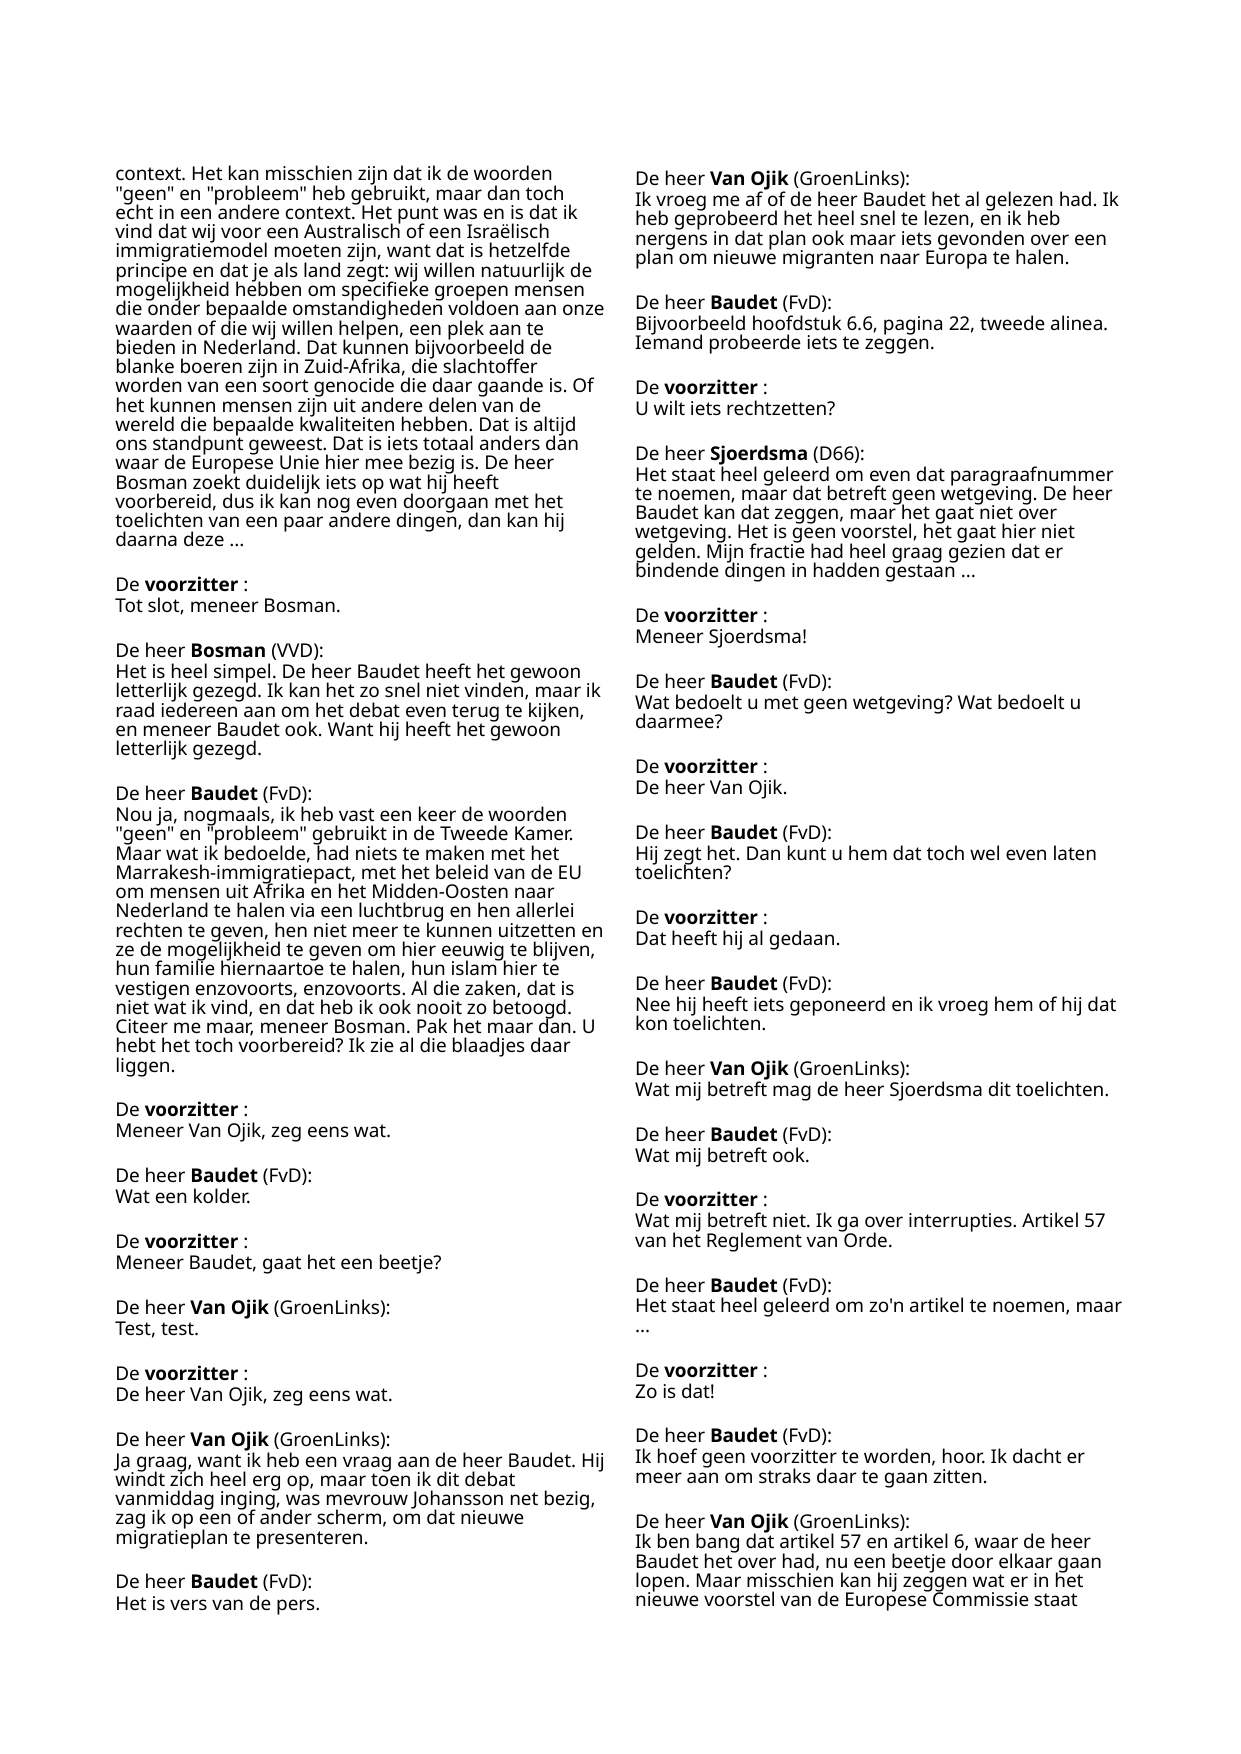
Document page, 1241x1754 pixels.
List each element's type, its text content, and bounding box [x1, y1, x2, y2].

text Het staat heel geleerd om zo'n artikel te noemen, maar ... [635, 1297, 1125, 1336]
text De heer Baudet (FvD): [635, 970, 1125, 996]
text De heer Baudet (FvD): [635, 1272, 1125, 1297]
text De heer Baudet (FvD): [635, 1423, 1125, 1448]
text De voorzitter : [635, 1187, 1125, 1212]
text Dat heeft hij al gedaan. [635, 930, 1125, 949]
text De heer Van Ojik (GroenLinks): [635, 1508, 1125, 1533]
text De voorzitter : [635, 753, 1125, 779]
text Het is heel simpel. De heer Baudet heeft het gewoon letterlijk gezegd. Ik kan het zo snel niet vinden, maar ik raad iedereen aan om het debat even terug te kijken, en meneer Baudet ook. Want hij heeft het gewoon letterlijk gezegd. [115, 663, 605, 759]
text De voorzitter : [635, 1357, 1125, 1383]
text De heer Van Ojik (GroenLinks): [635, 1055, 1125, 1081]
text context. Het kan misschien zijn dat ik de woorden "geen" en "probleem" heb gebruikt, maar dan toch echt in een andere context. Het punt was en is dat ik vind dat wij voor een Australisch of een Israëlisch immigratiemodel moeten zijn, want dat is hetzelfde principe en dat je als land zegt: wij willen natuurlijk de mogelijkheid hebben om specifieke groepen mensen die onder bepaalde omstandigheden voldoen aan onze waarden of die wij willen helpen, een plek aan te bieden in Nederland. Dat kunnen bijvoorbeeld de blanke boeren zijn in Zuid-Afrika, die slachtoffer worden van een soort genocide die daar gaande is. Of het kunnen mensen zijn uit andere delen van de wereld die bepaalde kwaliteiten hebben. Dat is altijd ons standpunt geweest. Dat is iets totaal anders dan waar de Europese Unie hier mee bezig is. De heer Bosman zoekt duidelijk iets op wat hij heeft voorbereid, dus ik kan nog even doorgaan met het toelichten van een paar andere dingen, dan kan hij daarna deze ... [115, 165, 605, 551]
text De heer Van Ojik. [635, 779, 1125, 798]
text Het is vers van de pers. [115, 1594, 605, 1614]
text De heer Baudet (FvD): [635, 289, 1125, 315]
text Meneer Sjoerdsma! [635, 628, 1125, 647]
text Test, test. [115, 1320, 605, 1339]
text De heer Sjoerdsma (D66): [635, 440, 1125, 466]
text De voorzitter : [635, 904, 1125, 930]
text Ik hoef geen voorzitter te worden, hoor. Ik dacht er meer aan om straks daar te gaan zitten. [635, 1448, 1125, 1487]
text De voorzitter : [115, 1360, 605, 1386]
text De heer Van Ojik (GroenLinks): [115, 1294, 605, 1320]
text Wat een kolder. [115, 1188, 605, 1207]
text De heer Baudet (FvD): [115, 1569, 605, 1594]
text Tot slot, meneer Bosman. [115, 597, 605, 617]
text De heer Baudet (FvD): [115, 780, 605, 806]
text Ja graag, want ik heb een vraag aan de heer Baudet. Hij windt zich heel erg op, maar toen ik dit debat vanmiddag inging, was mevrouw Johansson net bezig, zag ik op een of ander scherm, om dat nieuwe migratieplan te presenteren. [115, 1452, 605, 1548]
text Ik ben bang dat artikel 57 en artikel 6, waar de heer Baudet het over had, nu een beetje door elkaar gaan lopen. Maar misschien kan hij zeggen wat er in het nieuwe voorstel van de Europese Commissie staat [635, 1533, 1125, 1611]
text Wat mij betreft mag de heer Sjoerdsma dit toelichten. [635, 1081, 1125, 1100]
text Het staat heel geleerd om even dat paragraafnummer te noemen, maar dat betreft geen wetgeving. De heer Baudet kan dat zeggen, maar het gaat niet over wetgeving. Het is geen voorstel, het gaat hier niet gelden. Mijn fractie had heel graag gezien dat er bindende dingen in hadden gestaan ... [635, 466, 1125, 581]
text Wat mij betreft niet. Ik ga over interrupties. Artikel 57 van het Reglement van Orde. [635, 1212, 1125, 1251]
text De voorzitter : [115, 572, 605, 597]
text De heer Van Ojik (GroenLinks): [635, 165, 1125, 191]
text Ik vroeg me af of de heer Baudet het al gelezen had. Ik heb geprobeerd het heel snel te lezen, en ik heb nergens in dat plan ook maar iets gevonden over een plan om nieuwe migranten naar Europa te halen. [635, 191, 1125, 268]
text Zo is dat! [635, 1383, 1125, 1402]
text De voorzitter : [115, 1228, 605, 1254]
text Bijvoorbeeld hoofdstuk 6.6, pagina 22, tweede alinea. Iemand probeerde iets te zeggen. [635, 315, 1125, 353]
text Hij zegt het. Dan kunt u hem dat toch wel even laten toelichten? [635, 845, 1125, 883]
text De voorzitter : [635, 374, 1125, 400]
text De voorzitter : [635, 602, 1125, 628]
text De heer Baudet (FvD): [635, 668, 1125, 694]
text De heer Van Ojik, zeg eens wat. [115, 1386, 605, 1405]
text U wilt iets rechtzetten? [635, 400, 1125, 419]
text De heer Baudet (FvD): [635, 819, 1125, 845]
text Meneer Baudet, gaat het een beetje? [115, 1254, 605, 1273]
text Nou ja, nogmaals, ik heb vast een keer de woorden "geen" en "probleem" gebruikt in de Tweede Kamer. Maar wat ik bedoelde, had niets te maken met het Marrakesh-immigratiepact, met het beleid van de EU om mensen uit Afrika en het Midden-Oosten naar Nederland te halen via een luchtbrug en hen allerlei rechten te geven, hen niet meer te kunnen uitzetten en ze de mogelijkheid te geven om hier eeuwig te blijven, hun familie hiernaartoe te halen, hun islam hier te vestigen enzovoorts, enzovoorts. Al die zaken, dat is niet wat ik vind, en dat heb ik ook nooit zo betoogd. Citeer me maar, meneer Bosman. Pak het maar dan. U hebt het toch voorbereid? Ik zie al die blaadjes daar liggen. [115, 806, 605, 1076]
text De voorzitter : [115, 1097, 605, 1122]
text Meneer Van Ojik, zeg eens wat. [115, 1122, 605, 1142]
text Wat mij betreft ook. [635, 1147, 1125, 1166]
text De heer Baudet (FvD): [635, 1121, 1125, 1147]
text De heer Van Ojik (GroenLinks): [115, 1426, 605, 1452]
text De heer Bosman (VVD): [115, 637, 605, 663]
text Wat bedoelt u met geen wetgeving? Wat bedoelt u daarmee? [635, 694, 1125, 732]
text De heer Baudet (FvD): [115, 1162, 605, 1188]
text Nee hij heeft iets geponeerd en ik vroeg hem of hij dat kon toelichten. [635, 996, 1125, 1034]
